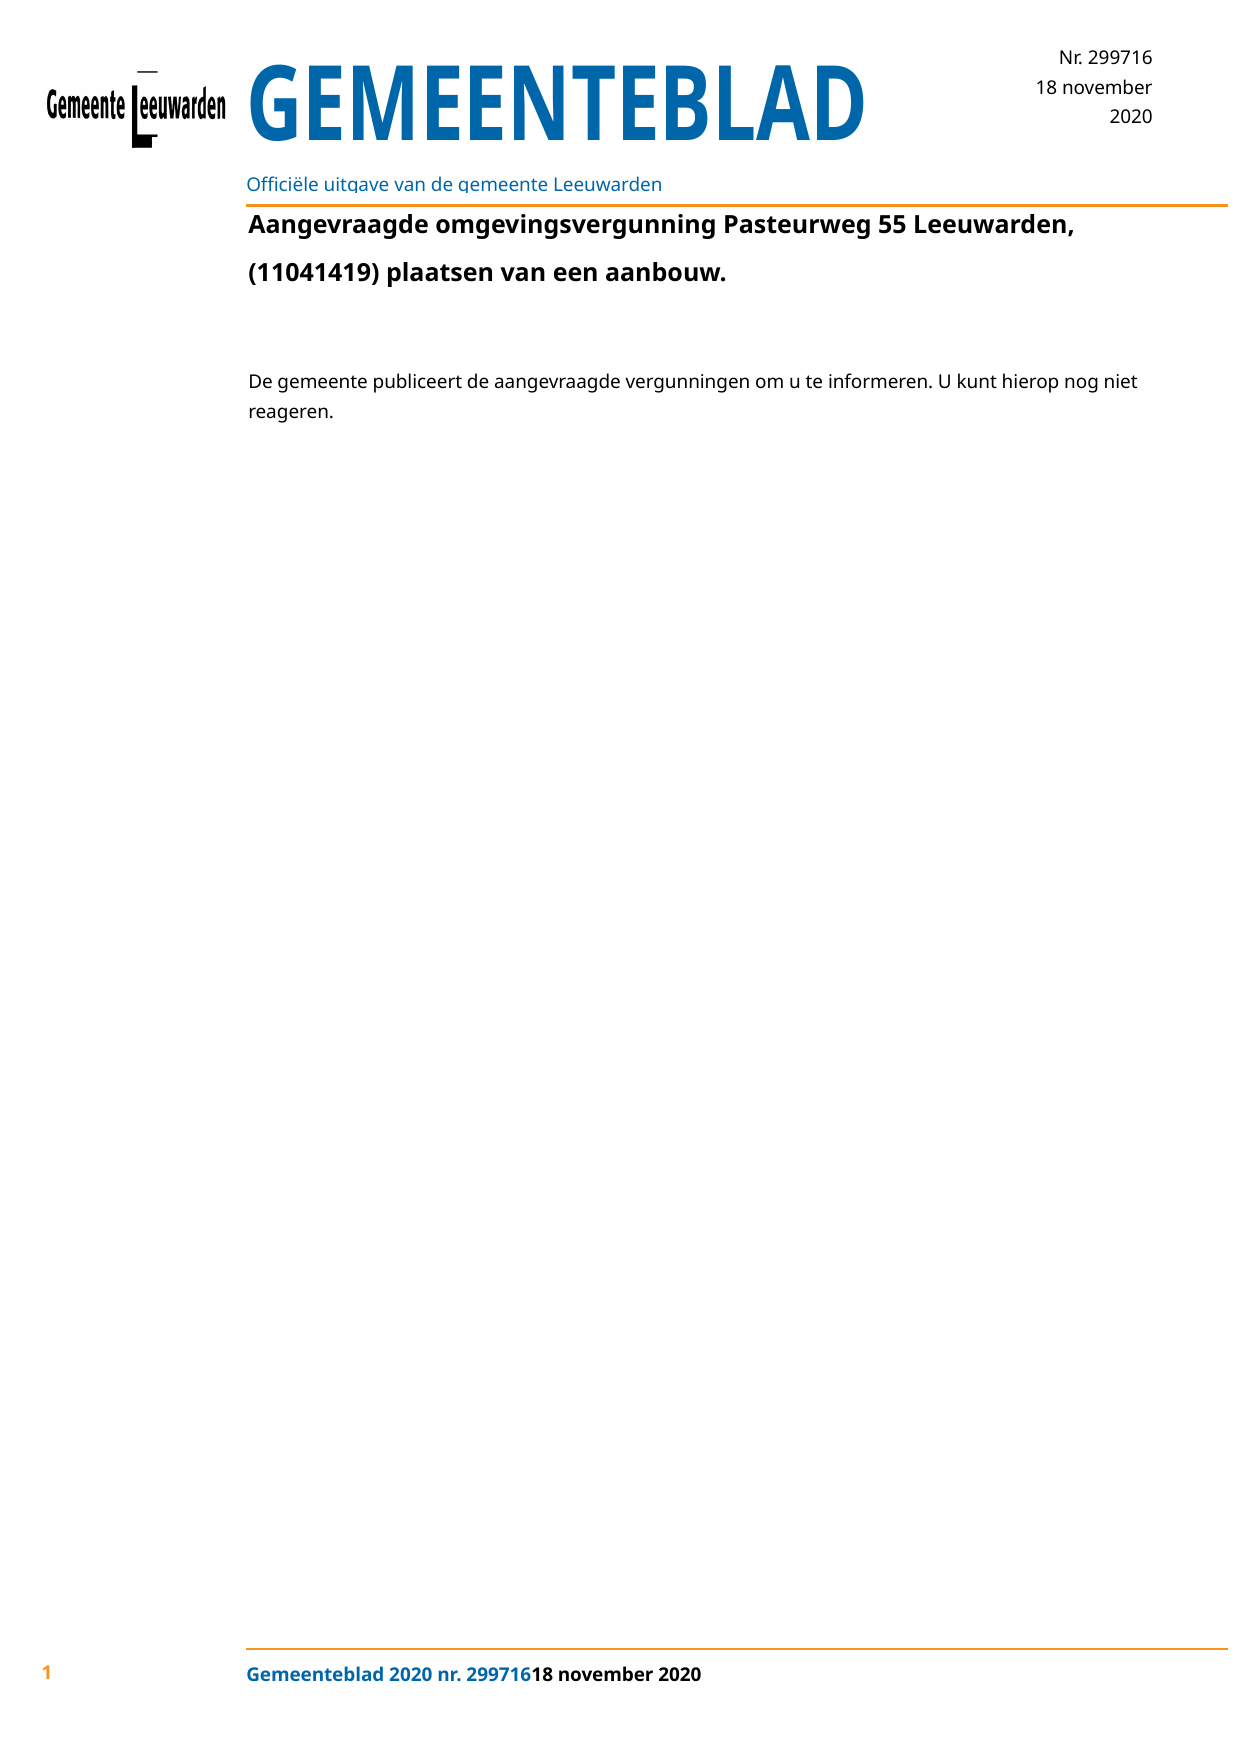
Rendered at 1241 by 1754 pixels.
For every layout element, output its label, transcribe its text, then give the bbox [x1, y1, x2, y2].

text Aangevraagde omgevingsvergunning Pasteurweg 55 Leeuwarden, (11041419) plaatsen van een aanbouw. [248, 207, 1152, 288]
picture [41, 47, 231, 172]
text De gemeente publiceert de aangevraagde vergunningen om u te informeren. U kunt hierop nog niet reageren. [248, 368, 1152, 424]
